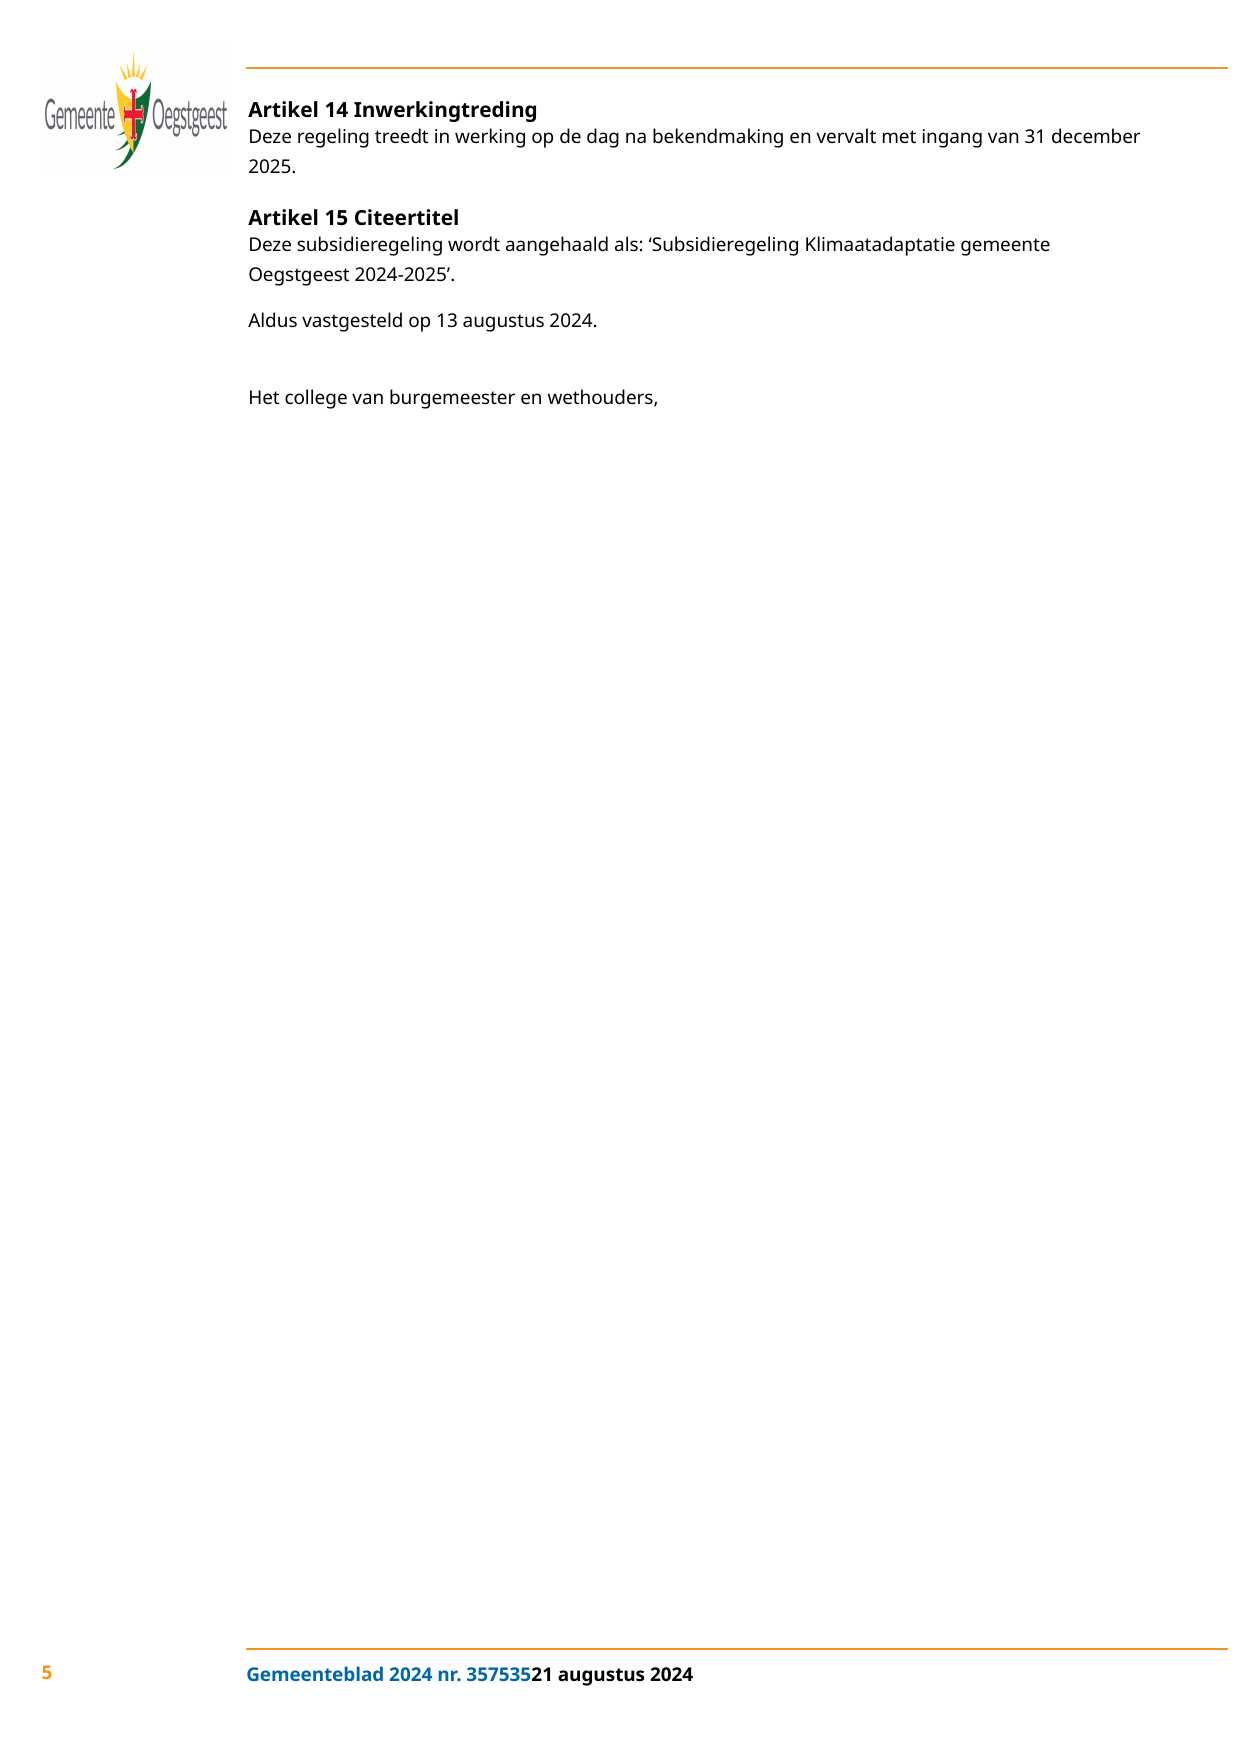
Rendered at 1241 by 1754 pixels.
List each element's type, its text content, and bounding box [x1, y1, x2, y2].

text Deze subsidieregeling wordt aangehaald als: ‘Subsidieregeling Klimaatadaptatie gemeente Oegstgeest 2024-2025’. [248, 232, 1152, 287]
text Artikel 14 Inwerkingtreding [248, 95, 1152, 123]
picture [41, 47, 231, 172]
text Artikel 15 Citeertitel [248, 203, 1152, 232]
text Deze regeling treedt in werking op de dag na bekendmaking en vervalt met ingang van 31 december 2025. [248, 123, 1152, 178]
text Het college van burgemeester en wethouders, [248, 384, 1152, 410]
text Aldus vastgesteld op 13 augustus 2024. [248, 307, 1152, 333]
